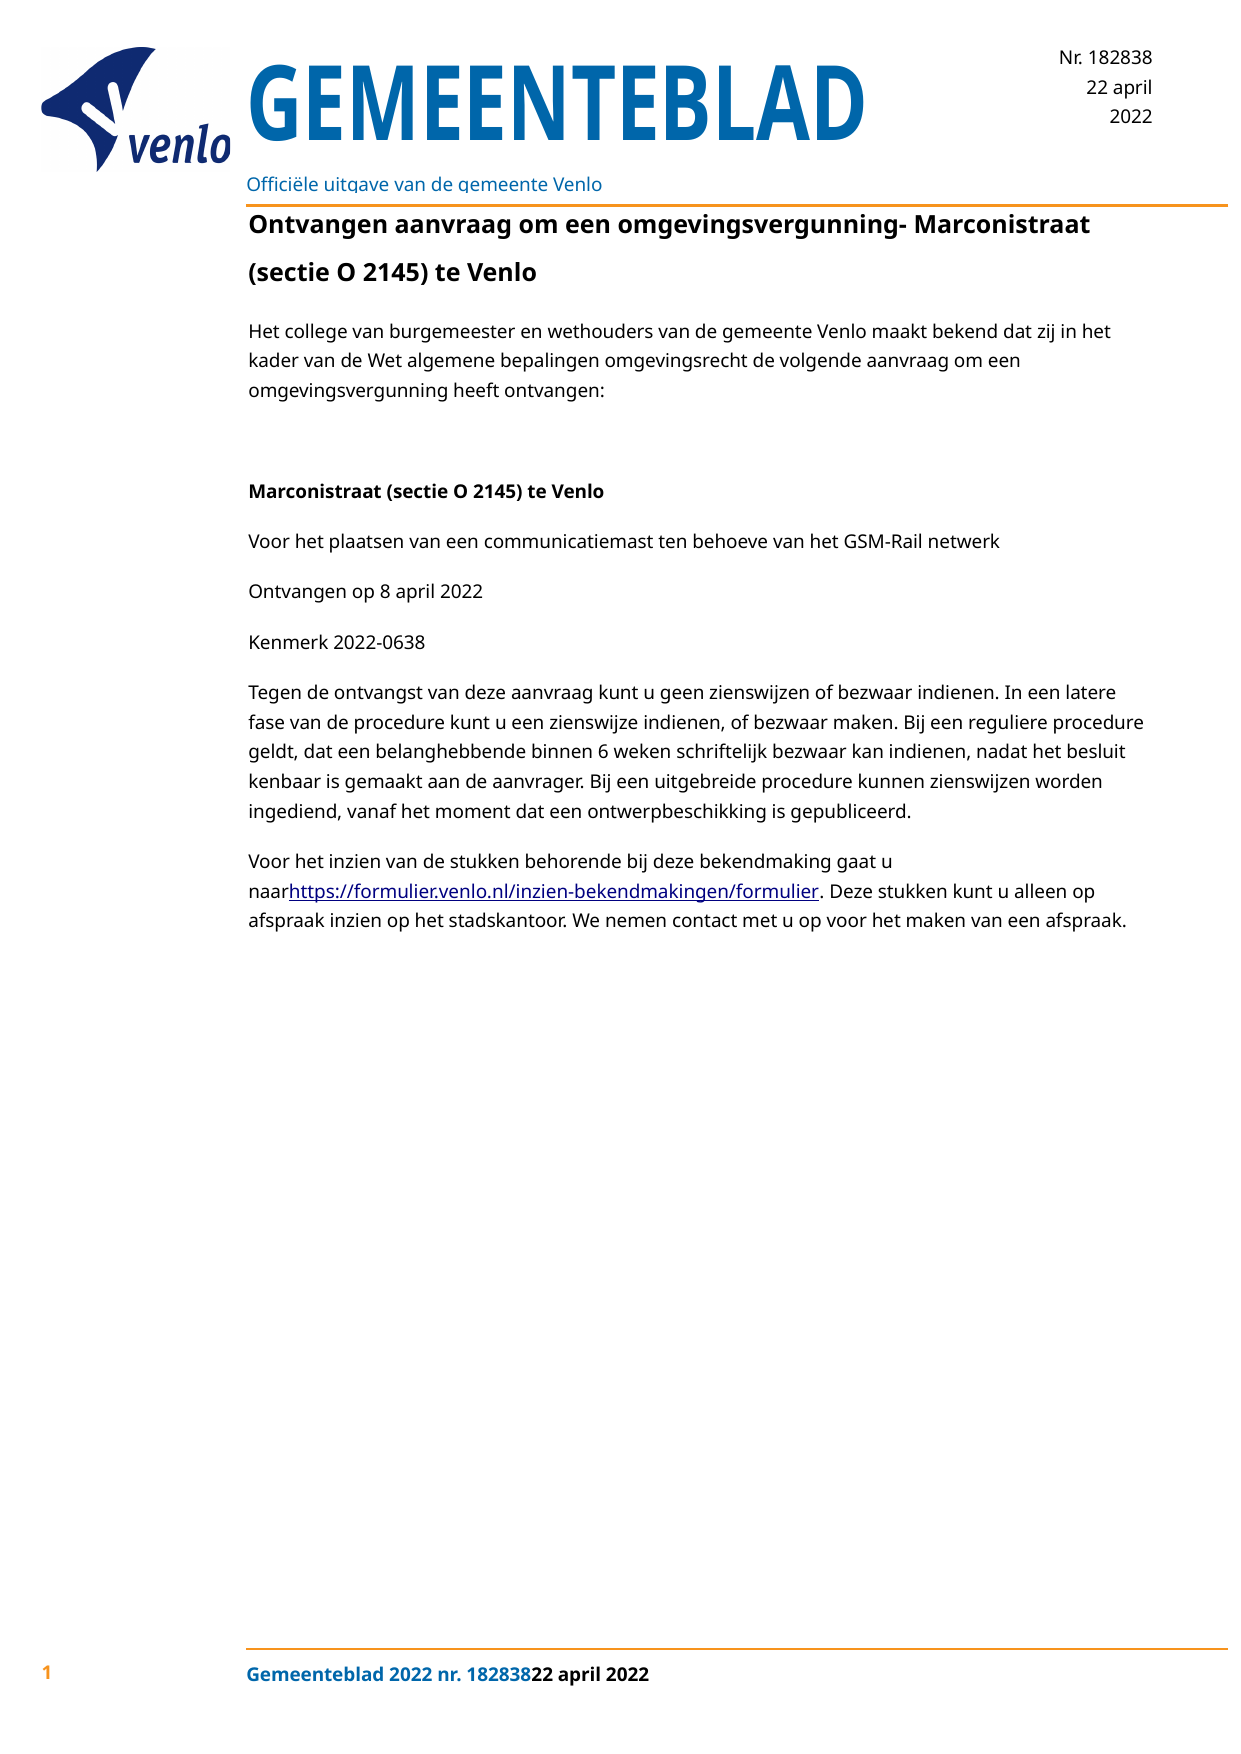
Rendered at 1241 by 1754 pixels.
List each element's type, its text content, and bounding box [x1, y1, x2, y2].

text Het college van burgemeester en wethouders van de gemeente Venlo maakt bekend dat zij in het kader van de Wet algemene bepalingen omgevingsrecht de volgende aanvraag om een omgevingsvergunning heeft ontvangen: [248, 318, 1152, 403]
text Ontvangen aanvraag om een omgevingsvergunning- Marconistraat (sectie O 2145) te Venlo [248, 207, 1152, 288]
text Marconistraat (sectie O 2145) te Venlo [248, 478, 1152, 504]
text Voor het plaatsen van een communicatiemast ten behoeve van het GSM-Rail netwerk [248, 528, 1152, 554]
text Voor het inzien van de stukken behorende bij deze bekendmaking gaat u naarhttps://formulier.venlo.nl/inzien-bekendmakingen/formulier. Deze stukken kunt u alleen op afspraak inzien op het stadskantoor. We nemen contact met u op voor het maken van een afspraak. [248, 848, 1152, 933]
picture [41, 47, 231, 172]
text Kenmerk 2022-0638 [248, 629, 1152, 655]
text Tegen de ontvangst van deze aanvraag kunt u geen zienswijzen of bezwaar indienen. In een latere fase van de procedure kunt u een zienswijze indienen, of bezwaar maken. Bij een reguliere procedure geldt, dat een belanghebbende binnen 6 weken schriftelijk bezwaar kan indienen, nadat het besluit kenbaar is gemaakt aan de aanvrager. Bij een uitgebreide procedure kunnen zienswijzen worden ingediend, vanaf het moment dat een ontwerpbeschikking is gepubliceerd. [248, 679, 1152, 824]
text Ontvangen op 8 april 2022 [248, 579, 1152, 604]
